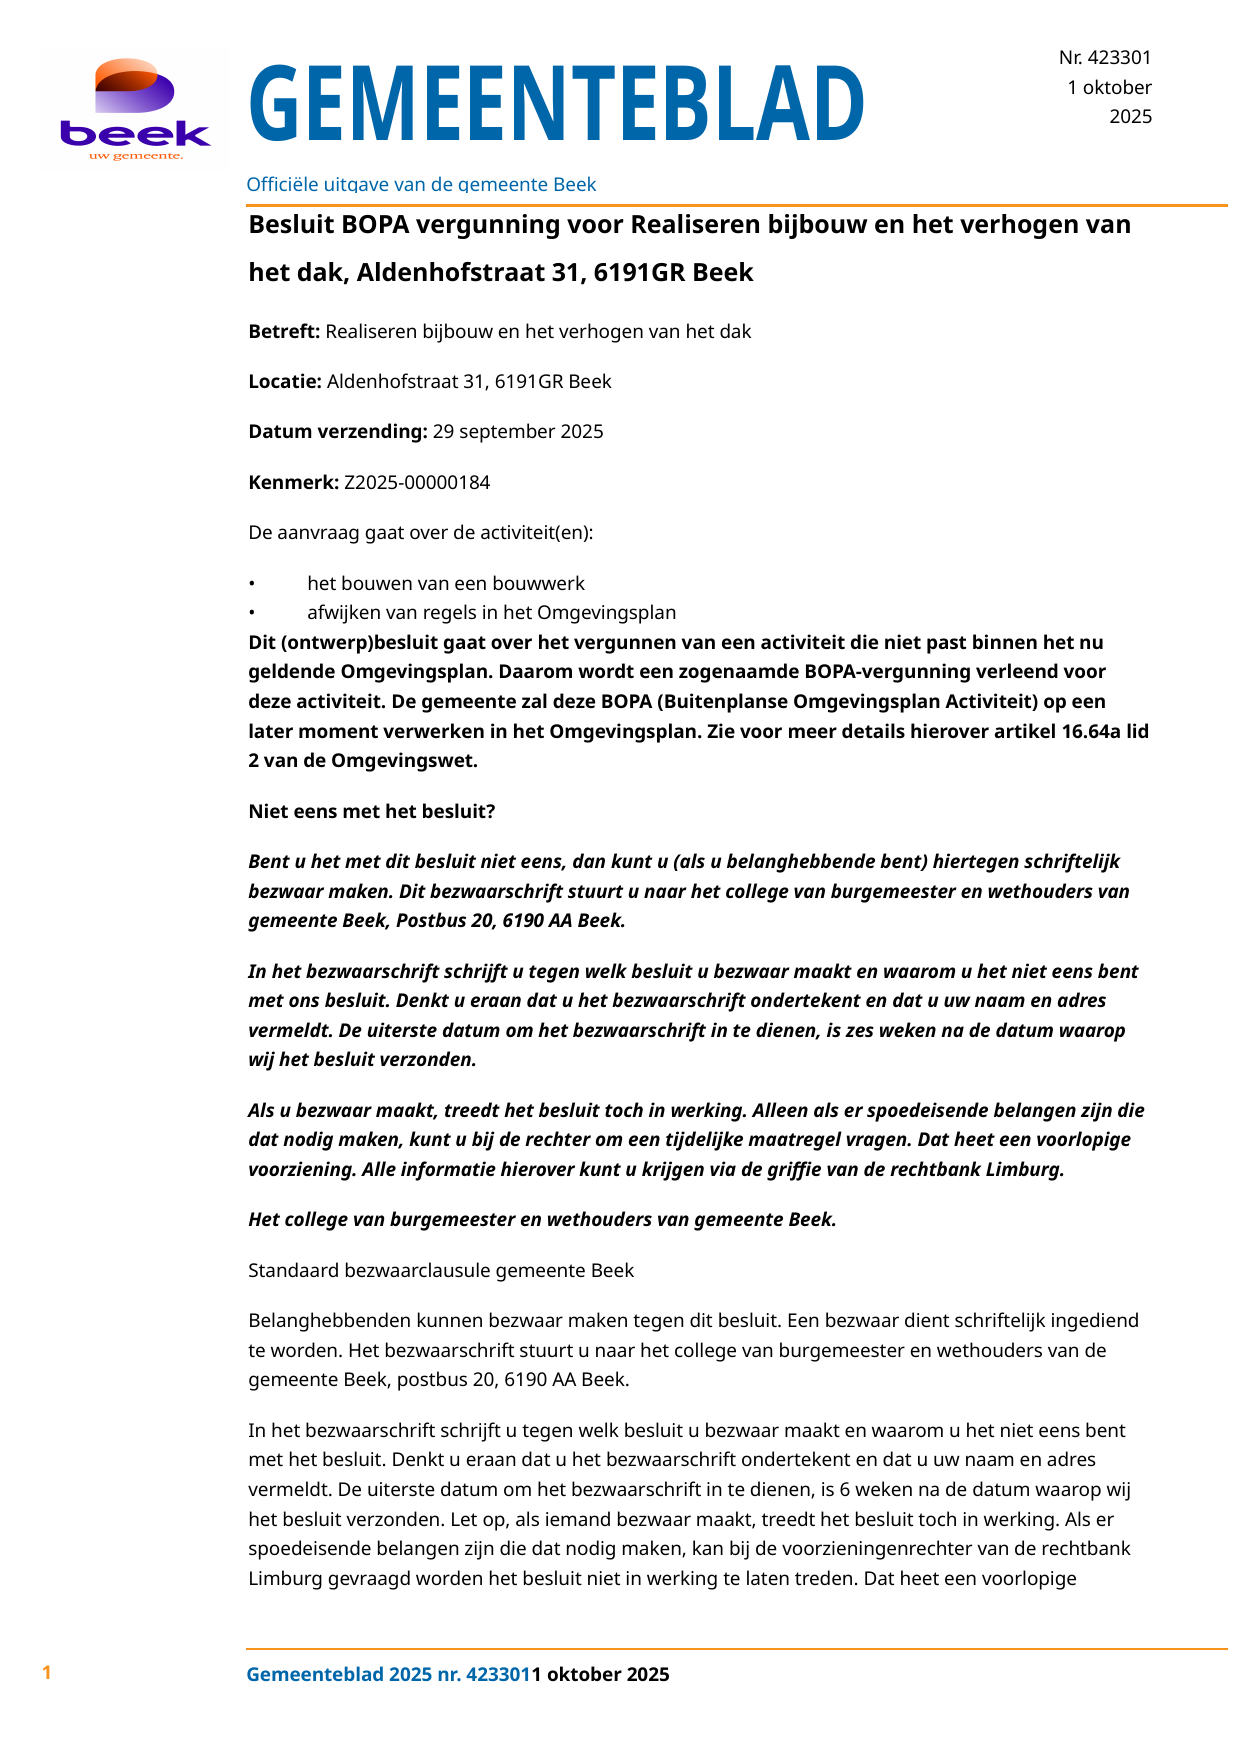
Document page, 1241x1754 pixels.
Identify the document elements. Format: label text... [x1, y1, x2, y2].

text Niet eens met het besluit? [248, 798, 1152, 824]
text Betreft: Realiseren bijbouw en het verhogen van het dak [248, 318, 1152, 344]
text Als u bezwaar maakt, treedt het besluit toch in werking. Alleen als er spoedeisende belangen zijn die dat nodig maken, kunt u bij de rechter om een tijdelijke maatregel vragen. Dat heet een voorlopige voorziening. Alle informatie hierover kunt u krijgen via de griffie van de rechtbank Limburg. [248, 1097, 1152, 1182]
list het bouwen van een bouwwerk [248, 570, 1152, 596]
text Besluit BOPA vergunning voor Realiseren bijbouw en het verhogen van het dak, Aldenhofstraat 31, 6191GR Beek [248, 207, 1152, 288]
text Bent u het met dit besluit niet eens, dan kunt u (als u belanghebbende bent) hiertegen schriftelijk bezwaar maken. Dit bezwaarschrift stuurt u naar het college van burgemeester en wethouders van gemeente Beek, Postbus 20, 6190 AA Beek. [248, 848, 1152, 933]
text Kenmerk: Z2025-00000184 [248, 469, 1152, 495]
picture [41, 47, 231, 172]
text Datum verzending: 29 september 2025 [248, 419, 1152, 444]
text Dit (ontwerp)besluit gaat over het vergunnen van een activiteit die niet past binnen het nu geldende Omgevingsplan. Daarom wordt een zogenaamde BOPA-vergunning verleend voor deze activiteit. De gemeente zal deze BOPA (Buitenplanse Omgevingsplan Activiteit) op een later moment verwerken in het Omgevingsplan. Zie voor meer details hierover artikel 16.64a lid 2 van de Omgevingswet. [248, 629, 1152, 773]
text Standaard bezwaarclausule gemeente Beek [248, 1257, 1152, 1283]
text Belanghebbenden kunnen bezwaar maken tegen dit besluit. Een bezwaar dient schriftelijk ingediend te worden. Het bezwaarschrift stuurt u naar het college van burgemeester en wethouders van de gemeente Beek, postbus 20, 6190 AA Beek. [248, 1307, 1152, 1392]
text In het bezwaarschrift schrijft u tegen welk besluit u bezwaar maakt en waarom u het niet eens bent met het besluit. Denkt u eraan dat u het bezwaarschrift ondertekent en dat u uw naam en adres vermeldt. De uiterste datum om het bezwaarschrift in te dienen, is 6 weken na de datum waarop wij het besluit verzonden. Let op, als iemand bezwaar maakt, treedt het besluit toch in werking. Als er spoedeisende belangen zijn die dat nodig maken, kan bij de voorzieningenrechter van de rechtbank Limburg gevraagd worden het besluit niet in werking te laten treden. Dat heet een voorlopige [248, 1417, 1152, 1591]
text Locatie: Aldenhofstraat 31, 6191GR Beek [248, 368, 1152, 394]
text Het college van burgemeester en wethouders van gemeente Beek. [248, 1207, 1152, 1232]
text De aanvraag gaat over de activiteit(en): [248, 519, 1152, 545]
text In het bezwaarschrift schrijft u tegen welk besluit u bezwaar maakt en waarom u het niet eens bent met ons besluit. Denkt u eraan dat u het bezwaarschrift ondertekent en dat u uw naam en adres vermeldt. De uiterste datum om het bezwaarschrift in te dienen, is zes weken na de datum waarop wij het besluit verzonden. [248, 958, 1152, 1072]
list afwijken van regels in het Omgevingsplan [248, 599, 1152, 625]
